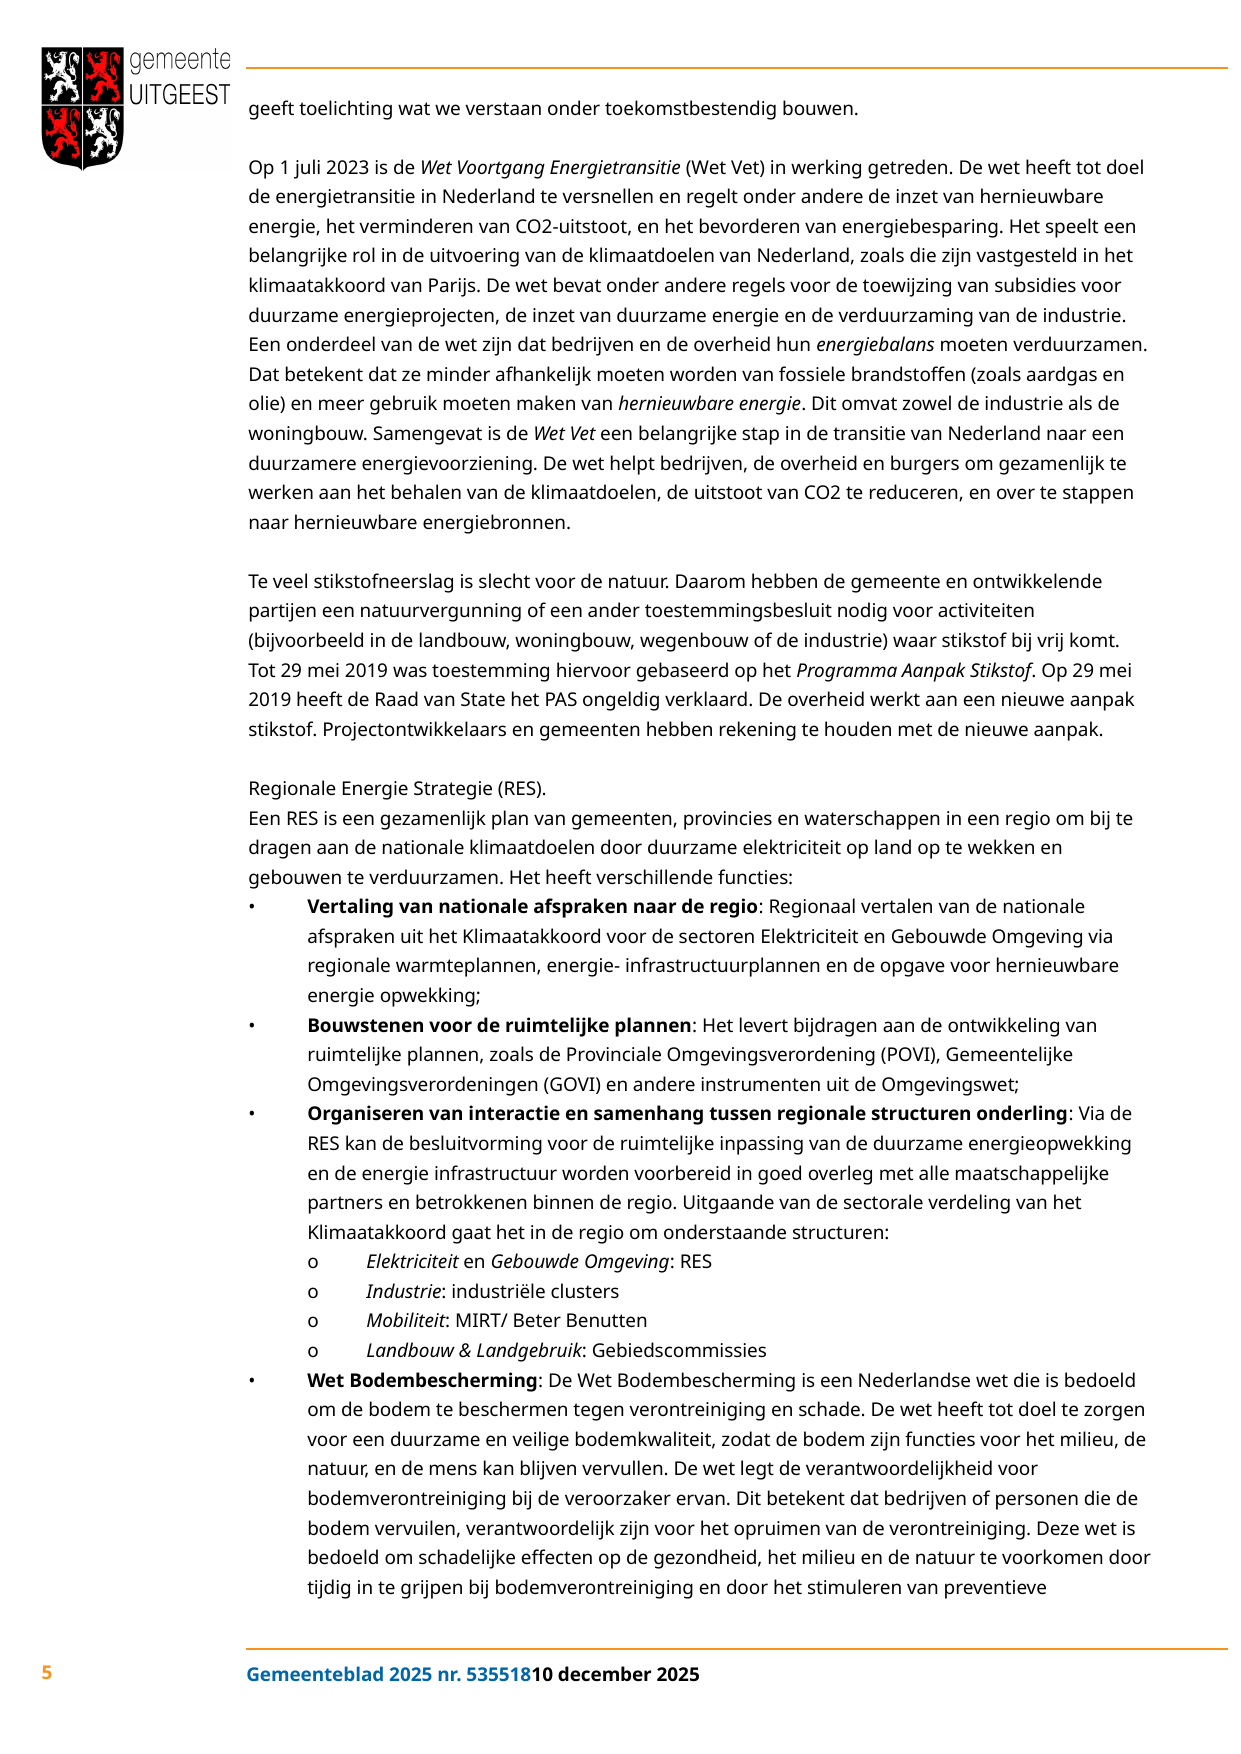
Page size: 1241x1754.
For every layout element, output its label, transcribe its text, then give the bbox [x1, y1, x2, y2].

text Op 1 juli 2023 is de Wet Voortgang Energietransitie (Wet Vet) in werking getreden. De wet heeft tot doel de energietransitie in Nederland te versnellen en regelt onder andere de inzet van hernieuwbare energie, het verminderen van CO2-uitstoot, en het bevorderen van energiebesparing. Het speelt een belangrijke rol in de uitvoering van de klimaatdoelen van Nederland, zoals die zijn vastgesteld in het klimaatakkoord van Parijs. De wet bevat onder andere regels voor de toewijzing van subsidies voor duurzame energieprojecten, de inzet van duurzame energie en de verduurzaming van de industrie. Een onderdeel van de wet zijn dat bedrijven en de overheid hun energiebalans moeten verduurzamen. Dat betekent dat ze minder afhankelijk moeten worden van fossiele brandstoffen (zoals aardgas en olie) en meer gebruik moeten maken van hernieuwbare energie. Dit omvat zowel de industrie als de woningbouw. Samengevat is de Wet Vet een belangrijke stap in de transitie van Nederland naar een duurzamere energievoorziening. De wet helpt bedrijven, de overheid en burgers om gezamenlijk te werken aan het behalen van de klimaatdoelen, de uitstoot van CO2 te reduceren, en over te stappen naar hernieuwbare energiebronnen. [248, 154, 1152, 535]
list Organiseren van interactie en samenhang tussen regionale structuren onderling: Via de RES kan de besluitvorming voor de ruimtelijke inpassing van de duurzame energieopwekking en de energie infrastructuur worden voorbereid in goed overleg met alle maatschappelijke partners en betrokkenen binnen de regio. Uitgaande van de sectorale verdeling van het Klimaatakkoord gaat het in de regio om onderstaande structuren: [248, 1101, 1152, 1245]
list Industrie: industriële clusters [307, 1278, 1152, 1304]
picture [41, 47, 231, 172]
text geeft toelichting wat we verstaan onder toekomstbestendig bouwen. [248, 95, 1152, 121]
list Mobiliteit: MIRT/ Beter Benutten [307, 1308, 1152, 1333]
text Te veel stikstofneerslag is slecht voor de natuur. Daarom hebben de gemeente en ontwikkelende partijen een natuurvergunning of een ander toestemmingsbesluit nodig voor activiteiten (bijvoorbeeld in de landbouw, woningbouw, wegenbouw of de industrie) waar stikstof bij vrij komt. Tot 29 mei 2019 was toestemming hiervoor gebaseerd op het Programma Aanpak Stikstof. Op 29 mei 2019 heeft de Raad van State het PAS ongeldig verklaard. De overheid werkt aan een nieuwe aanpak stikstof. Projectontwikkelaars en gemeenten hebben rekening te houden met de nieuwe aanpak. [248, 568, 1152, 742]
list Vertaling van nationale afspraken naar de regio: Regionaal vertalen van de nationale afspraken uit het Klimaatakkoord voor de sectoren Elektriciteit en Gebouwde Omgeving via regionale warmteplannen, energie- infrastructuurplannen en de opgave voor hernieuwbare energie opwekking; [248, 893, 1152, 1008]
text Een RES is een gezamenlijk plan van gemeenten, provincies en waterschappen in een regio om bij te dragen aan de nationale klimaatdoelen door duurzame elektriciteit op land op te wekken en gebouwen te verduurzamen. Het heeft verschillende functies: [248, 805, 1152, 890]
list Elektriciteit en Gebouwde Omgeving: RES [307, 1248, 1152, 1274]
list Wet Bodembescherming: De Wet Bodembescherming is een Nederlandse wet die is bedoeld om de bodem te beschermen tegen verontreiniging en schade. De wet heeft tot doel te zorgen voor een duurzame en veilige bodemkwaliteit, zodat de bodem zijn functies voor het milieu, de natuur, en de mens kan blijven vervullen. De wet legt de verantwoordelijkheid voor bodemverontreiniging bij de veroorzaker ervan. Dit betekent dat bedrijven of personen die de bodem vervuilen, verantwoordelijk zijn voor het opruimen van de verontreiniging. Deze wet is bedoeld om schadelijke effecten op de gezondheid, het milieu en de natuur te voorkomen door tijdig in te grijpen bij bodemverontreiniging en door het stimuleren van preventieve [248, 1367, 1152, 1600]
list Landbouw & Landgebruik: Gebiedscommissies [307, 1337, 1152, 1363]
list Bouwstenen voor de ruimtelijke plannen: Het levert bijdragen aan de ontwikkeling van ruimtelijke plannen, zoals de Provinciale Omgevingsverordening (POVI), Gemeentelijke Omgevingsverordeningen (GOVI) en andere instrumenten uit de Omgevingswet; [248, 1012, 1152, 1097]
text Regionale Energie Strategie (RES). [248, 775, 1152, 801]
